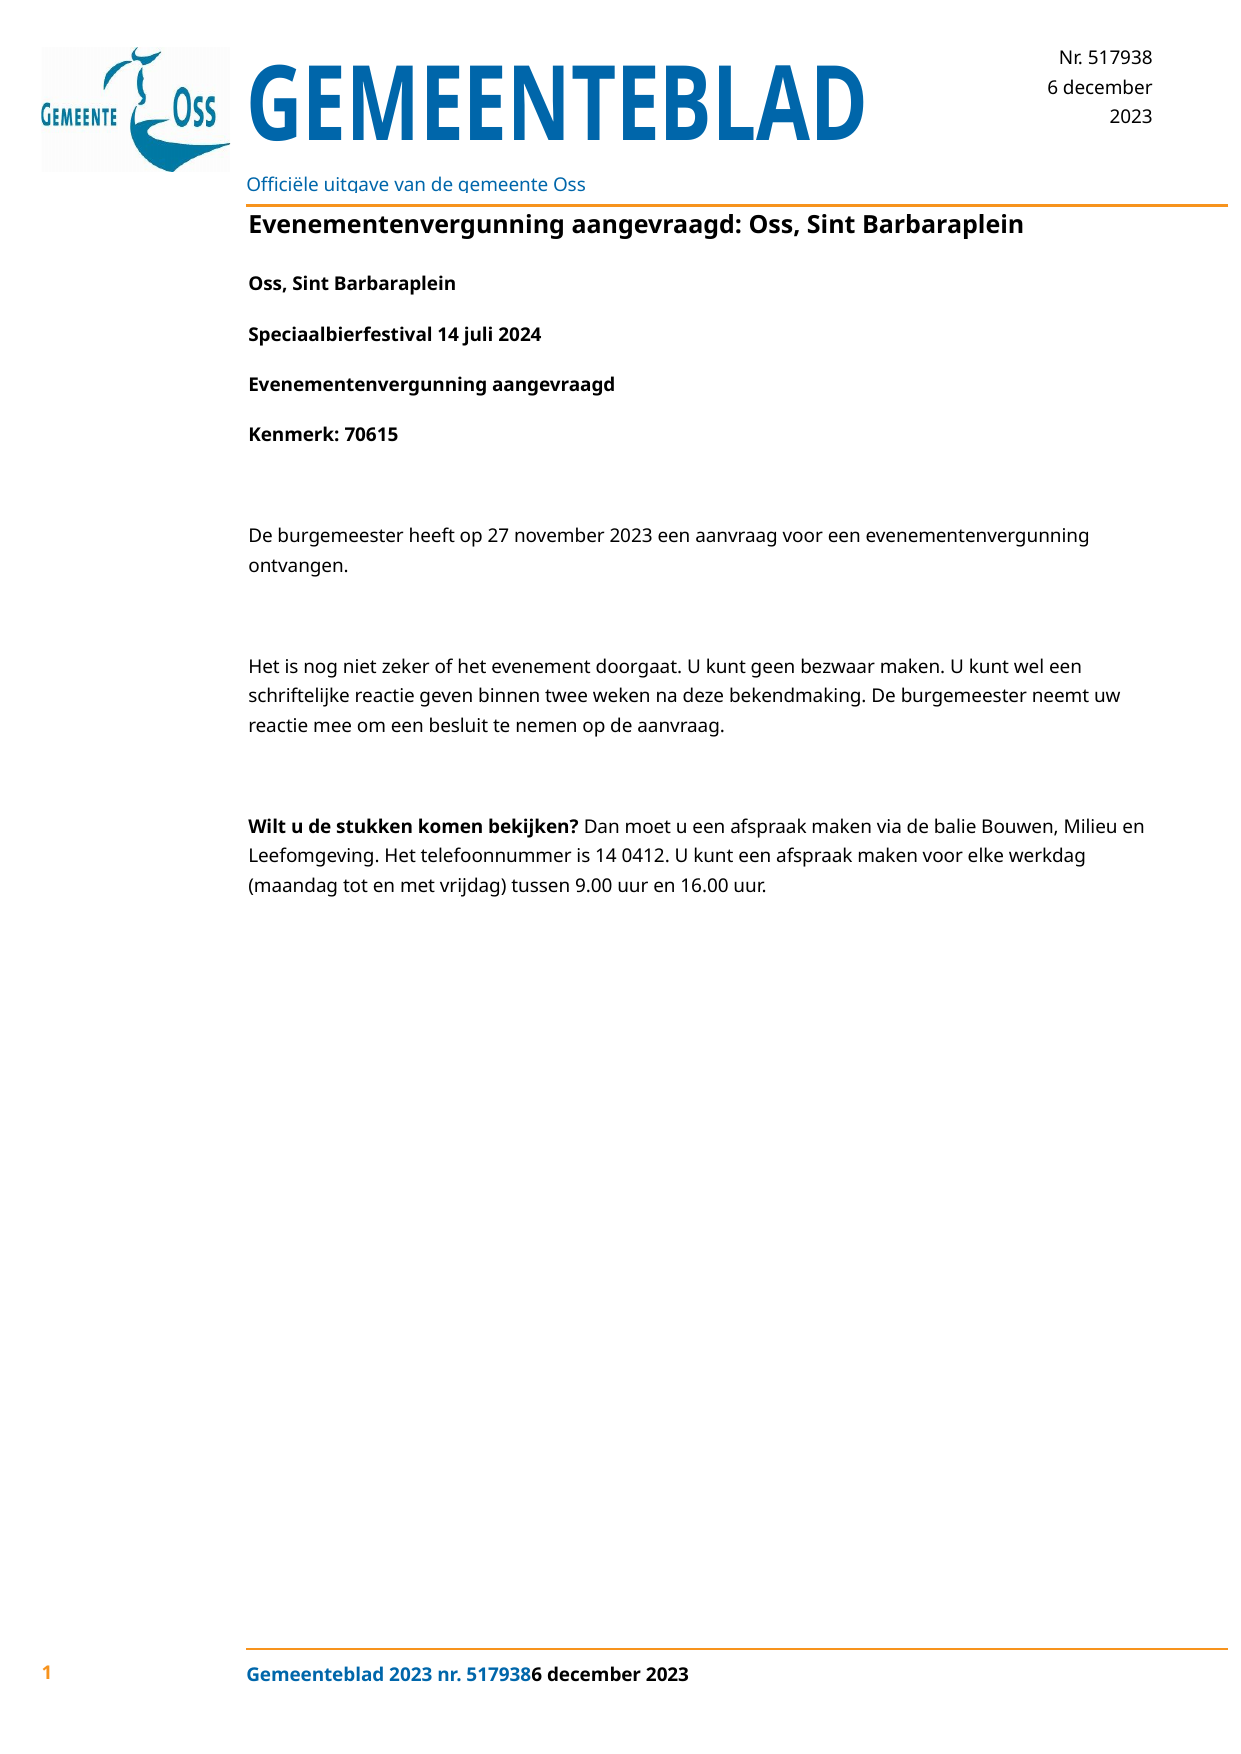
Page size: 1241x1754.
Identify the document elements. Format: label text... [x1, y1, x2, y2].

text Evenementenvergunning aangevraagd [248, 371, 1152, 397]
text De burgemeester heeft op 27 november 2023 een aanvraag voor een evenementenvergunning ontvangen. [248, 522, 1152, 578]
text Kenmerk: 70615 [248, 422, 1152, 447]
picture [41, 47, 231, 172]
text Speciaalbierfestival 14 juli 2024 [248, 321, 1152, 346]
text Evenementenvergunning aangevraagd: Oss, Sint Barbaraplein [248, 207, 1152, 241]
text Wilt u de stukken komen bekijken? Dan moet u een afspraak maken via de balie Bouwen, Milieu en Leefomgeving. Het telefoonnummer is 14 0412. U kunt een afspraak maken voor elke werkdag (maandag tot en met vrijdag) tussen 9.00 uur en 16.00 uur. [248, 813, 1152, 898]
text Oss, Sint Barbaraplein [248, 270, 1152, 296]
text Het is nog niet zeker of het evenement doorgaat. U kunt geen bezwaar maken. U kunt wel een schriftelijke reactie geven binnen twee weken na deze bekendmaking. De burgemeester neemt uw reactie mee om een besluit te nemen op de aanvraag. [248, 653, 1152, 738]
